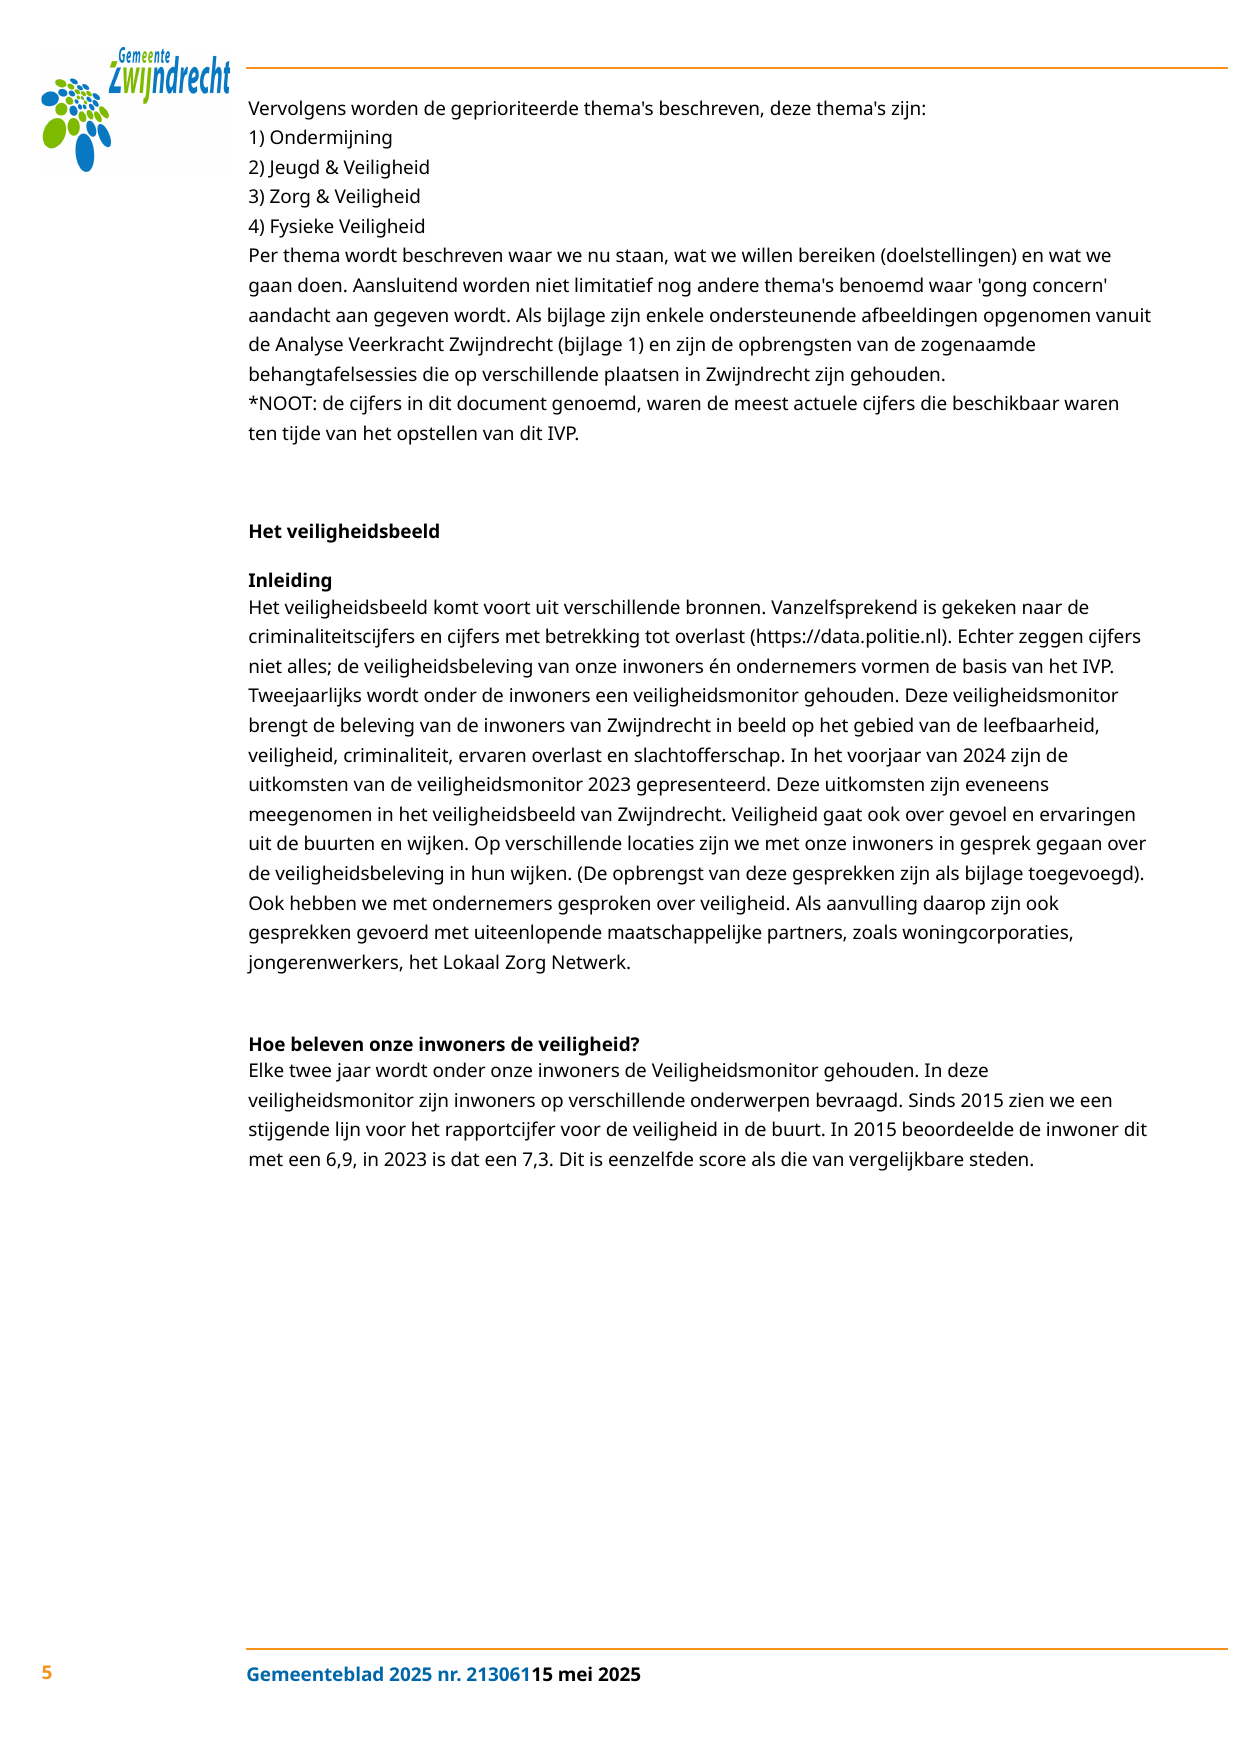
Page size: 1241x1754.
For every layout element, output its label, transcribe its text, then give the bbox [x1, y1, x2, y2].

text Het veiligheidsbeeld [248, 516, 1152, 545]
text Hoe beleven onze inwoners de veiligheid? [248, 1029, 1152, 1057]
text Elke twee jaar wordt onder onze inwoners de Veiligheidsmonitor gehouden. In deze veiligheidsmonitor zijn inwoners op verschillende onderwerpen bevraagd. Sinds 2015 zien we een stijgende lijn voor het rapportcijfer voor de veiligheid in de buurt. In 2015 beoordeelde de inwoner dit met een 6,9, in 2023 is dat een 7,3. Dit is eenzelfde score als die van vergelijkbare steden. [248, 1057, 1152, 1172]
picture [41, 47, 231, 172]
text 3) Zorg & Veiligheid [248, 183, 1152, 209]
text *NOOT: de cijfers in dit document genoemd, waren de meest actuele cijfers die beschikbaar waren ten tijde van het opstellen van dit IVP. [248, 391, 1152, 446]
text Vervolgens worden de geprioriteerde thema's beschreven, deze thema's zijn: [248, 95, 1152, 121]
text 2) Jeugd & Veiligheid [248, 154, 1152, 180]
text Het veiligheidsbeeld komt voort uit verschillende bronnen. Vanzelfsprekend is gekeken naar de criminaliteitscijfers en cijfers met betrekking tot overlast (https://data.politie.nl). Echter zeggen cijfers niet alles; de veiligheidsbeleving van onze inwoners én ondernemers vormen de basis van het IVP. Tweejaarlijks wordt onder de inwoners een veiligheidsmonitor gehouden. Deze veiligheidsmonitor brengt de beleving van de inwoners van Zwijndrecht in beeld op het gebied van de leefbaarheid, veiligheid, criminaliteit, ervaren overlast en slachtofferschap. In het voorjaar van 2024 zijn de uitkomsten van de veiligheidsmonitor 2023 gepresenteerd. Deze uitkomsten zijn eveneens meegenomen in het veiligheidsbeeld van Zwijndrecht. Veiligheid gaat ook over gevoel en ervaringen uit de buurten en wijken. Op verschillende locaties zijn we met onze inwoners in gesprek gegaan over de veiligheidsbeleving in hun wijken. (De opbrengst van deze gesprekken zijn als bijlage toegevoegd). Ook hebben we met ondernemers gesproken over veiligheid. Als aanvulling daarop zijn ook gesprekken gevoerd met uiteenlopende maatschappelijke partners, zoals woningcorporaties, jongerenwerkers, het Lokaal Zorg Netwerk. [248, 594, 1152, 975]
text Per thema wordt beschreven waar we nu staan, wat we willen bereiken (doelstellingen) en wat we gaan doen. Aansluitend worden niet limitatief nog andere thema's benoemd waar 'gong concern' aandacht aan gegeven wordt. Als bijlage zijn enkele ondersteunende afbeeldingen opgenomen vanuit de Analyse Veerkracht Zwijndrecht (bijlage 1) en zijn de opbrengsten van de zogenaamde behangtafelsessies die op verschillende plaatsen in Zwijndrecht zijn gehouden. [248, 243, 1152, 387]
text Inleiding [248, 566, 1152, 594]
text 1) Ondermijning [248, 124, 1152, 150]
text 4) Fysieke Veiligheid [248, 213, 1152, 239]
